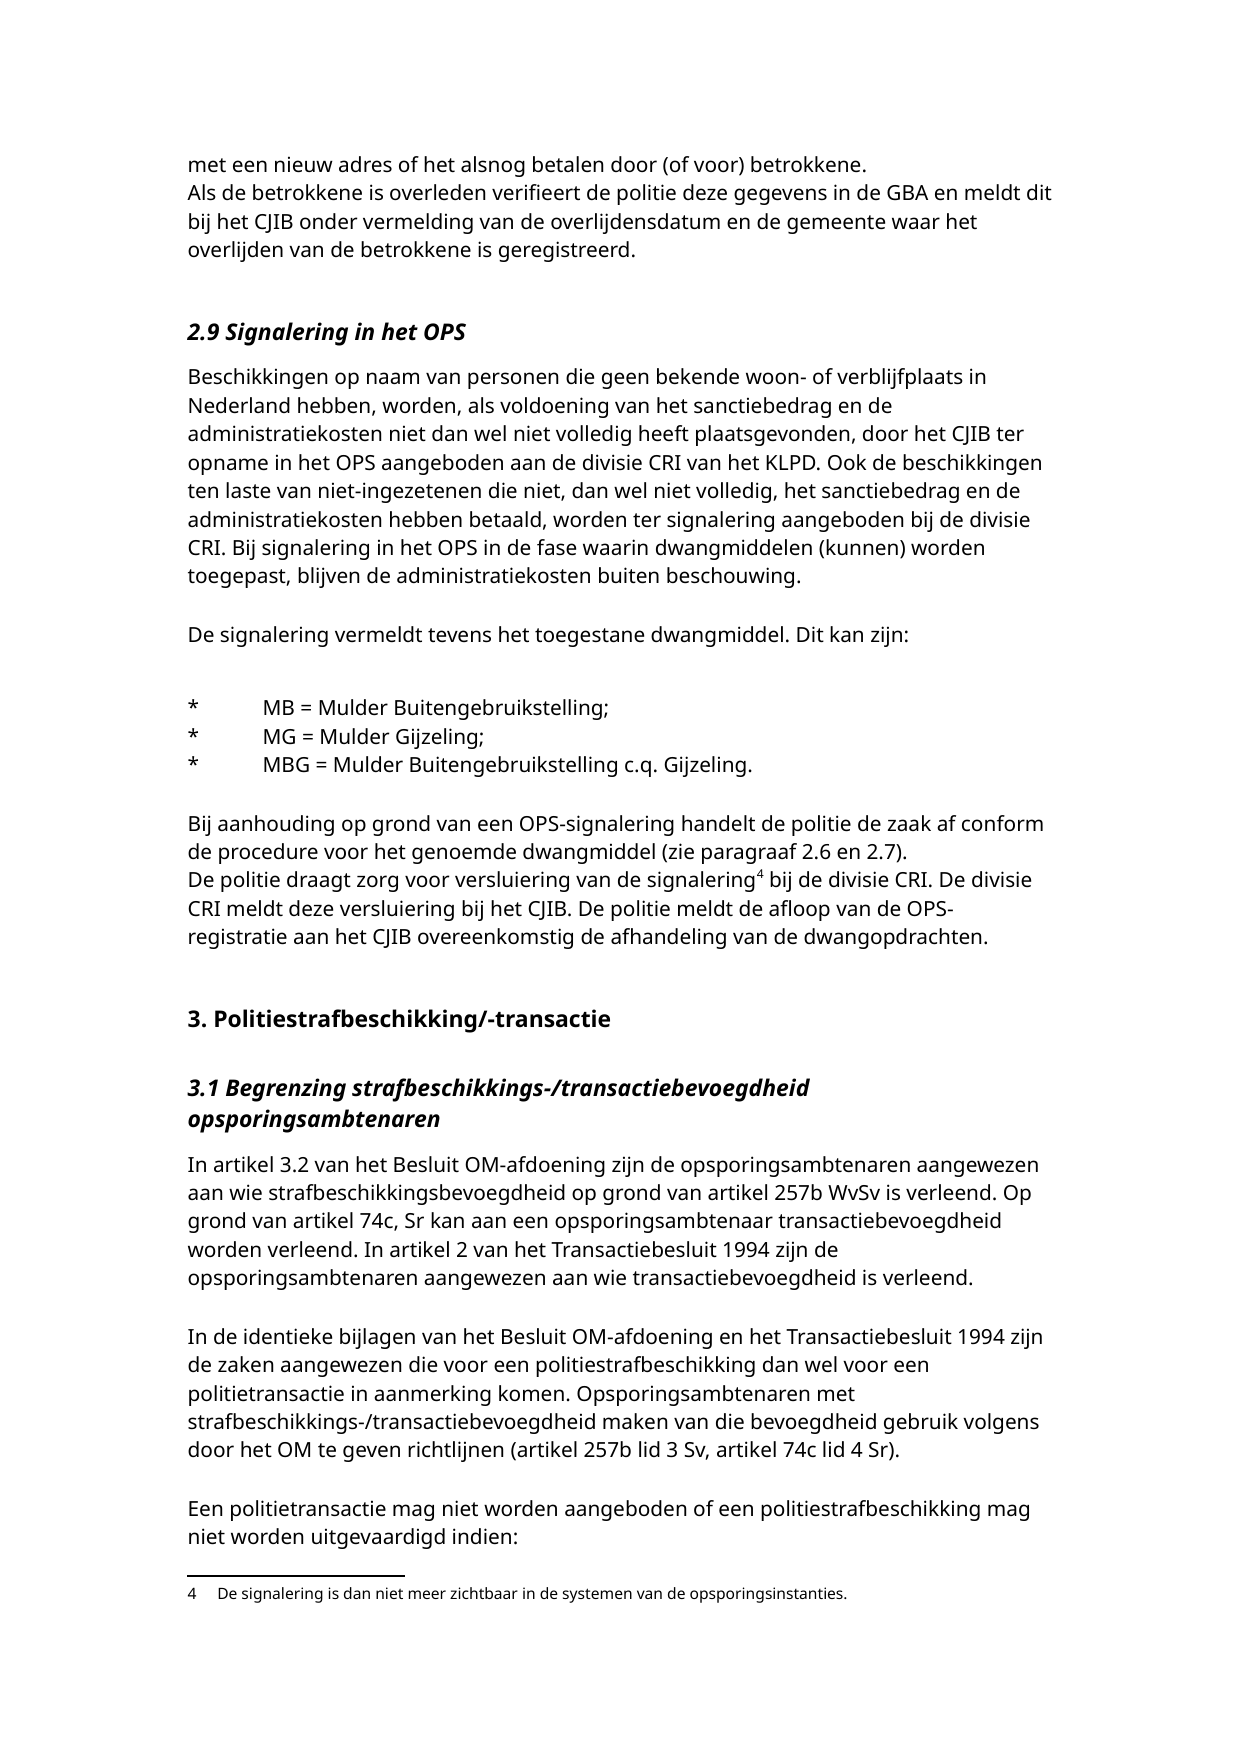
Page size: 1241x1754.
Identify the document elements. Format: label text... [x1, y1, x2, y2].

text met een nieuw adres of het alsnog betalen door (of voor) betrokkene. [187, 150, 1053, 178]
text Bij aanhouding op grond van een OPS-signalering handelt de politie de zaak af conform de procedure voor het genoemde dwangmiddel (zie paragraaf 2.6 en 2.7). [187, 809, 1053, 866]
text In de identieke bijlagen van het Besluit OM-afdoening en het Transactiebesluit 1994 zijn de zaken aangewezen die voor een politiestrafbeschikking dan wel voor een politietransactie in aanmerking komen. Opsporingsambtenaren met strafbeschikkings-/transactiebevoegdheid maken van die bevoegdheid gebruik volgens door het OM te geven richtlijnen (artikel 257b lid 3 Sv, artikel 74c lid 4 Sr). [187, 1322, 1053, 1464]
text In artikel 3.2 van het Besluit OM-afdoening zijn de opsporingsambtenaren aangewezen aan wie strafbeschikkingsbevoegdheid op grond van artikel 257b WvSv is verleend. Op grond van artikel 74c, Sr kan aan een opsporingsambtenaar transactiebevoegdheid worden verleend. In artikel 2 van het Transactiebesluit 1994 zijn de opsporingsambtenaren aangewezen aan wie transactiebevoegdheid is verleend. [187, 1150, 1053, 1292]
text Beschikkingen op naam van personen die geen bekende woon- of verblijfplaats in Nederland hebben, worden, als voldoening van het sanctiebedrag en de administratiekosten niet dan wel niet volledig heeft plaatsgevonden, door het CJIB ter opname in het OPS aangeboden aan de divisie CRI van het KLPD. Ook de beschikkingen ten laste van niet-ingezetenen die niet, dan wel niet volledig, het sanctiebedrag en de administratiekosten hebben betaald, worden ter signalering aangeboden bij de divisie CRI. Bij signalering in het OPS in de fase waarin dwangmiddelen (kunnen) worden toegepast, blijven de administratiekosten buiten beschouwing. [187, 362, 1053, 590]
subtitle 3. Politiestrafbeschikking/-transactie [187, 1003, 1053, 1035]
subtitle 2.9 Signalering in het OPS [187, 316, 1053, 347]
list MBG = Mulder Buitengebruikstelling c.q. Gijzeling. [187, 750, 1053, 779]
text Een politietransactie mag niet worden aangeboden of een politiestrafbeschikking mag niet worden uitgevaardigd indien: [187, 1494, 1053, 1551]
text Als de betrokkene is overleden verifieert de politie deze gegevens in de GBA en meldt dit bij het CJIB onder vermelding van de overlijdensdatum en de gemeente waar het overlijden van de betrokkene is geregistreerd. [187, 178, 1053, 264]
list MG = Mulder Gijzeling; [187, 722, 1053, 750]
text De signalering is dan niet meer zichtbaar in de systemen van de opsporingsinstanties. [187, 1575, 1053, 1604]
text De politie draagt zorg voor versluiering van de signalering bij de divisie CRI. De divisie CRI meldt deze versluiering bij het CJIB. De politie meldt de afloop van de OPS-registratie aan het CJIB overeenkomstig de afhandeling van de dwangopdrachten. [187, 866, 1053, 951]
text De signalering vermeldt tevens het toegestane dwangmiddel. Dit kan zijn: [187, 620, 1053, 648]
list MB = Mulder Buitengebruikstelling; [187, 693, 1053, 722]
subtitle 3.1 Begrenzing strafbeschikkings-/transactiebevoegdheid opsporingsambtenaren [187, 1072, 1053, 1135]
